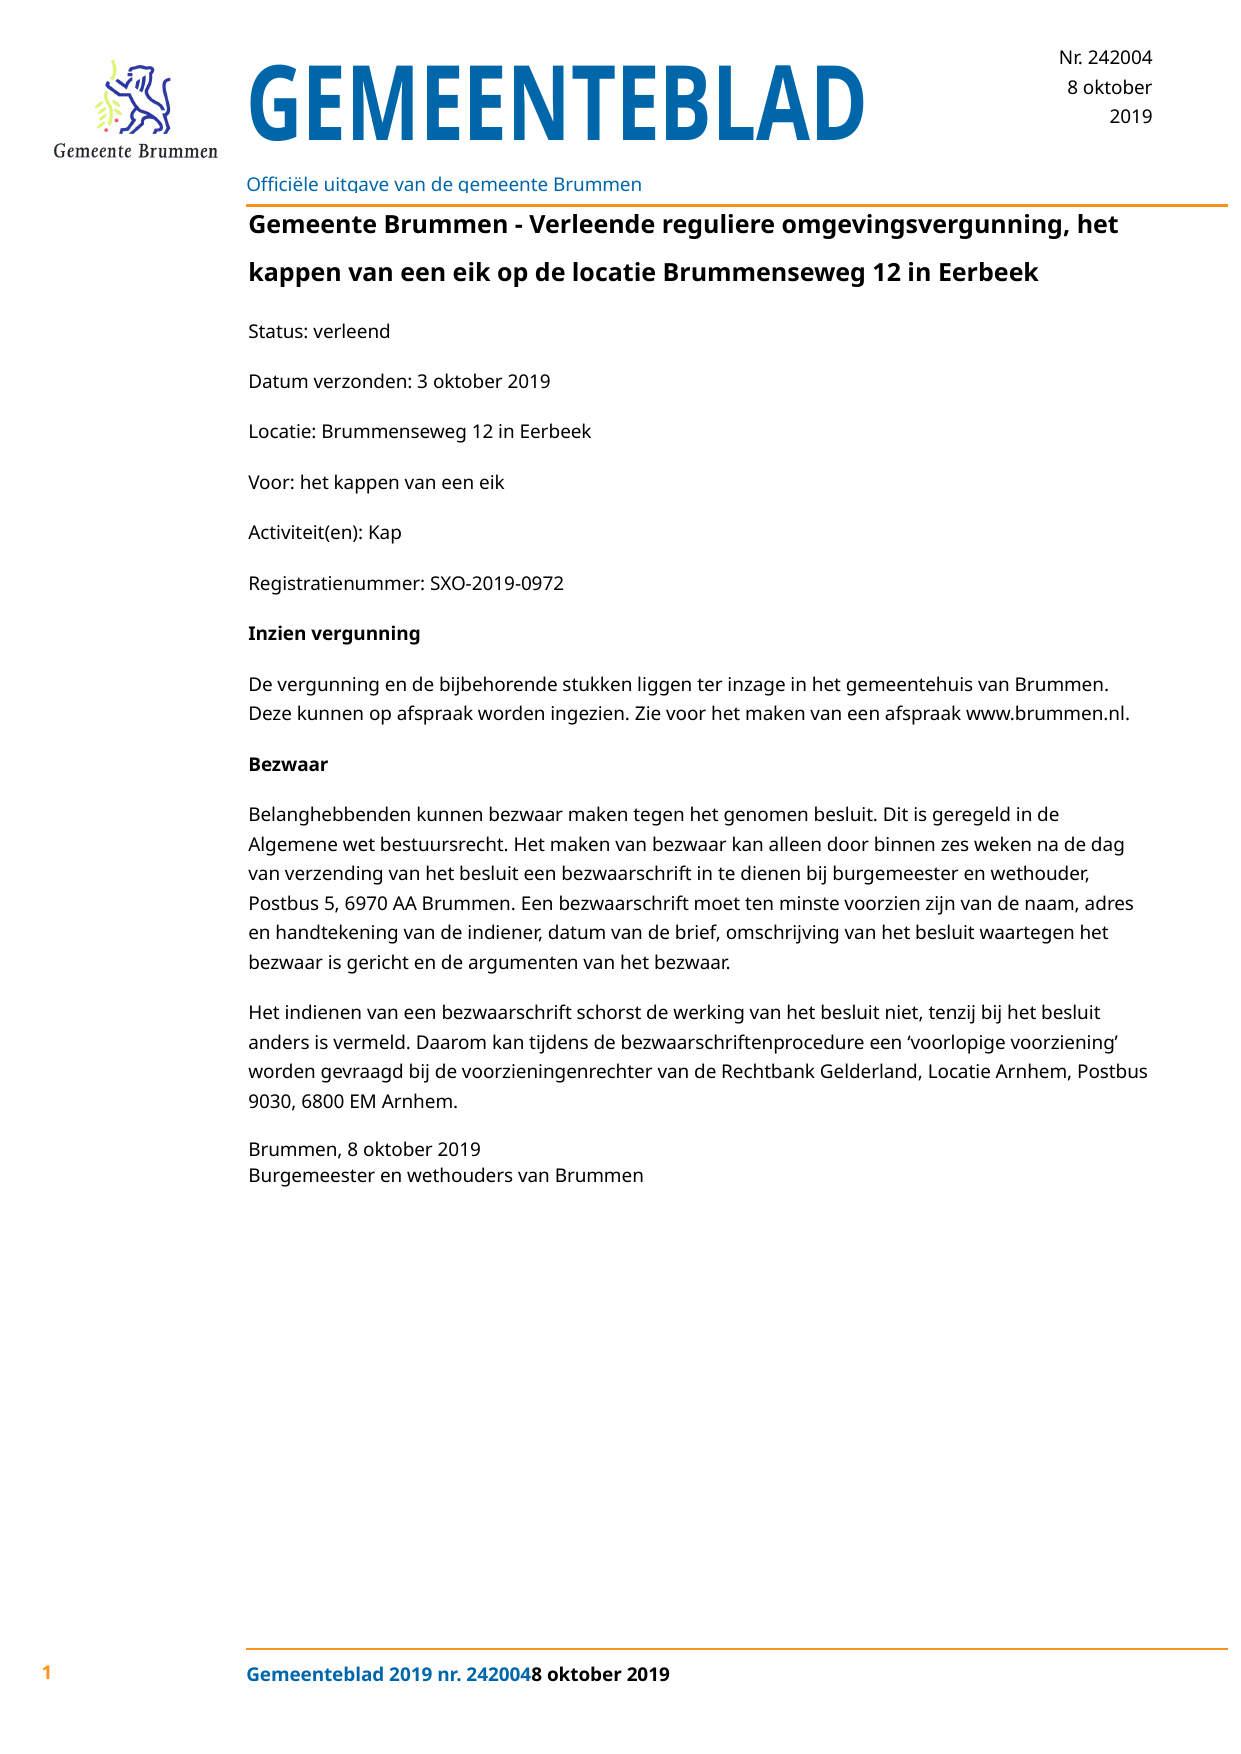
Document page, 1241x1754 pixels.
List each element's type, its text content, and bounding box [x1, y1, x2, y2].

text Het indienen van een bezwaarschrift schorst de werking van het besluit niet, tenzij bij het besluit anders is vermeld. Daarom kan tijdens de bezwaarschriftenprocedure een ‘voorlopige voorziening’ worden gevraagd bij de voorzieningenrechter van de Rechtbank Gelderland, Locatie Arnhem, Postbus 9030, 6800 EM Arnhem. [248, 999, 1152, 1114]
text De vergunning en de bijbehorende stukken liggen ter inzage in het gemeentehuis van Brummen. Deze kunnen op afspraak worden ingezien. Zie voor het maken van een afspraak www.brummen.nl. [248, 671, 1152, 726]
text Status: verleend [248, 318, 1152, 344]
text Locatie: Brummenseweg 12 in Eerbeek [248, 419, 1152, 444]
text Registratienummer: SXO-2019-0972 [248, 570, 1152, 596]
text Inzien vergunning [248, 620, 1152, 646]
text Datum verzonden: 3 oktober 2019 [248, 368, 1152, 394]
text Burgemeester en wethouders van Brummen [248, 1162, 1152, 1188]
picture [41, 47, 231, 172]
text Brummen, 8 oktober 2019 [248, 1136, 1152, 1162]
text Activiteit(en): Kap [248, 519, 1152, 545]
text Bezwaar [248, 751, 1152, 777]
text Belanghebbenden kunnen bezwaar maken tegen het genomen besluit. Dit is geregeld in de Algemene wet bestuursrecht. Het maken van bezwaar kan alleen door binnen zes weken na de dag van verzending van het besluit een bezwaarschrift in te dienen bij burgemeester en wethouder, Postbus 5, 6970 AA Brummen. Een bezwaarschrift moet ten minste voorzien zijn van de naam, adres en handtekening van de indiener, datum van de brief, omschrijving van het besluit waartegen het bezwaar is gericht en de argumenten van het bezwaar. [248, 801, 1152, 975]
text Voor: het kappen van een eik [248, 469, 1152, 495]
text Gemeente Brummen - Verleende reguliere omgevingsvergunning, het kappen van een eik op de locatie Brummenseweg 12 in Eerbeek [248, 207, 1152, 288]
